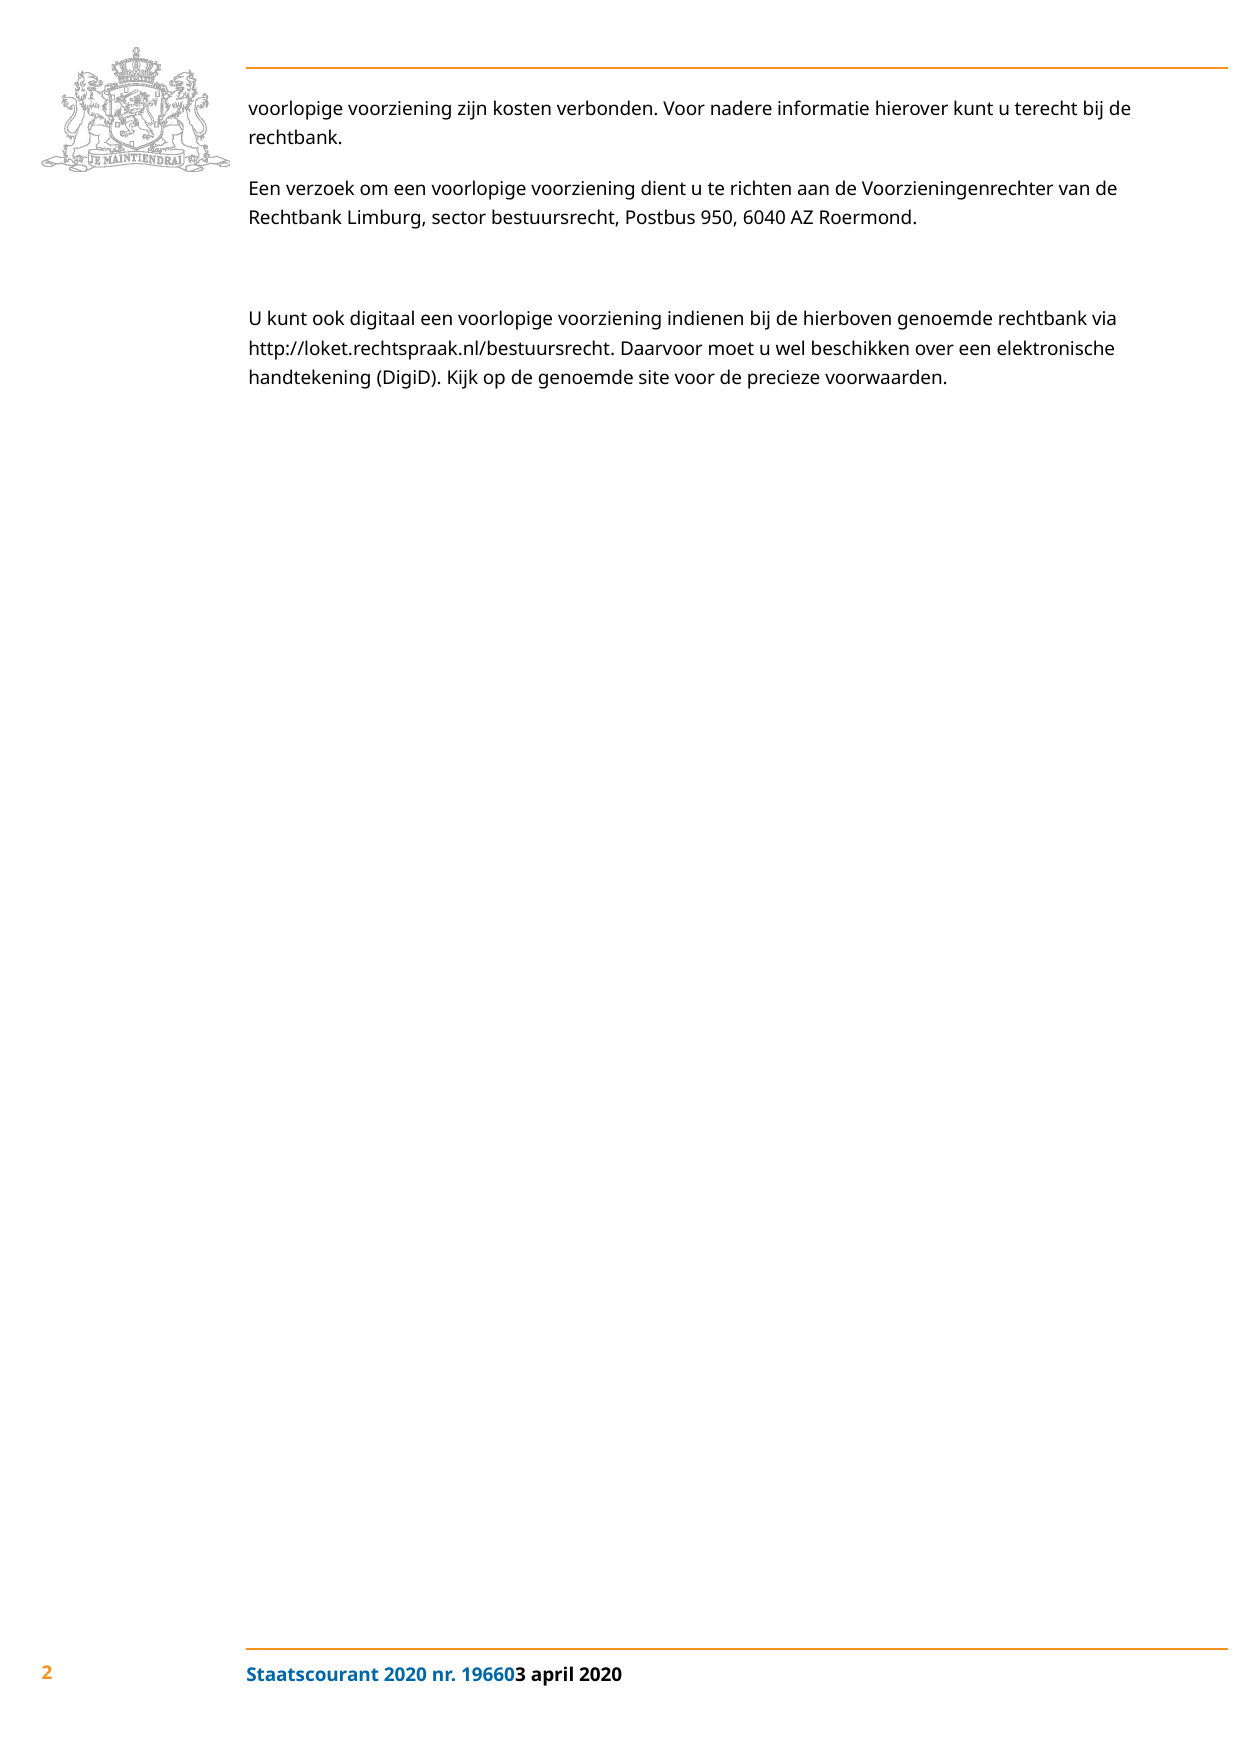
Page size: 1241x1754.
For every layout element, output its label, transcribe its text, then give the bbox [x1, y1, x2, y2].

text Een verzoek om een voorlopige voorziening dient u te richten aan de Voorzieningenrechter van de Rechtbank Limburg, sector bestuursrecht, Postbus 950, 6040 AZ Roermond. [248, 175, 1152, 230]
text voorlopige voorziening zijn kosten verbonden. Voor nadere informatie hierover kunt u terecht bij de rechtbank. [248, 95, 1152, 150]
text U kunt ook digitaal een voorlopige voorziening indienen bij de hierboven genoemde rechtbank via http://loket.rechtspraak.nl/bestuursrecht. Daarvoor moet u wel beschikken over een elektronische handtekening (DigiD). Kijk op de genoemde site voor de precieze voorwaarden. [248, 305, 1152, 390]
picture [41, 47, 231, 172]
